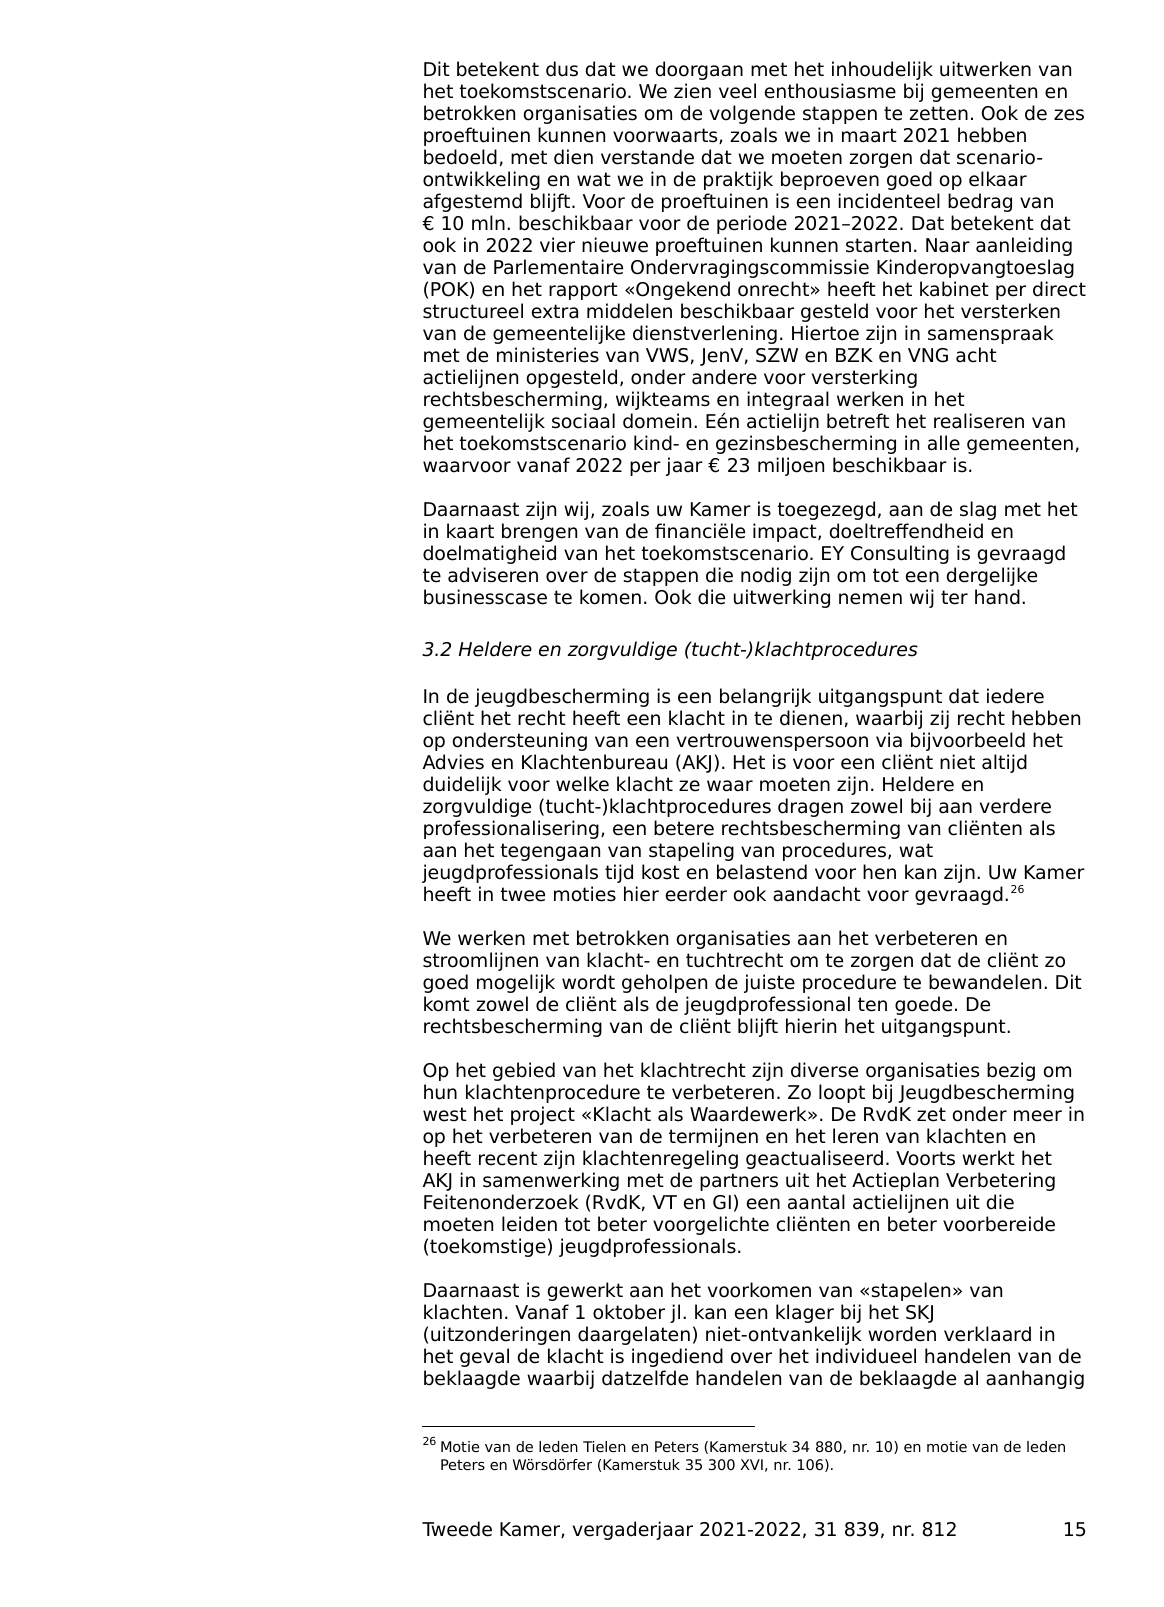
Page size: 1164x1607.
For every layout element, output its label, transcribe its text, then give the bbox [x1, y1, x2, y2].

text Daarnaast is gewerkt aan het voorkomen van «stapelen» van klachten. Vanaf 1 oktober jl. kan een klager bij het SKJ (uitzonderingen daargelaten) niet-ontvankelijk worden verklaard in het geval de klacht is ingediend over het individueel handelen van de beklaagde waarbij datzelfde handelen van de beklaagde al aanhangig [422, 1280, 1087, 1390]
text Op het gebied van het klachtrecht zijn diverse organisaties bezig om hun klachtenprocedure te verbeteren. Zo loopt bij Jeugdbescherming west het project «Klacht als Waardewerk». De RvdK zet onder meer in op het verbeteren van de termijnen en het leren van klachten en heeft recent zijn klachtenregeling geactualiseerd. Voorts werkt het AKJ in samenwerking met de partners uit het Actieplan Verbetering Feitenonderzoek (RvdK, VT en GI) een aantal actielijnen uit die moeten leiden tot beter voorgelichte cliënten en beter voorbereide (toekomstige) jeugdprofessionals. [422, 1060, 1087, 1258]
text In de jeugdbescherming is een belangrijk uitgangspunt dat iedere cliënt het recht heeft een klacht in te dienen, waarbij zij recht hebben op ondersteuning van een vertrouwenspersoon via bijvoorbeeld het Advies en Klachtenbureau (AKJ). Het is voor een cliënt niet altijd duidelijk voor welke klacht ze waar moeten zijn. Heldere en zorgvuldige (tucht-)klachtprocedures dragen zowel bij aan verdere professionalisering, een betere rechtsbescherming van cliënten als aan het tegengaan van stapeling van procedures, wat jeugdprofessionals tijd kost en belastend voor hen kan zijn. Uw Kamer heeft in twee moties hier eerder ook aandacht voor gevraagd. [422, 686, 1087, 906]
subtitle 3.2 Heldere en zorgvuldige (tucht-)klachtprocedures [422, 639, 1087, 661]
text Motie van de leden Tielen en Peters (Kamerstuk 34 880, nr. 10) en motie van de leden Peters en Wörsdörfer (Kamerstuk 35 300 XVI, nr. 106). [422, 1435, 1087, 1474]
text Daarnaast zijn wij, zoals uw Kamer is toegezegd, aan de slag met het in kaart brengen van de financiële impact, doeltreffendheid en doelmatigheid van het toekomstscenario. EY Consulting is gevraagd te adviseren over de stappen die nodig zijn om tot een dergelijke businesscase te komen. Ook die uitwerking nemen wij ter hand. [422, 499, 1087, 609]
text Dit betekent dus dat we doorgaan met het inhoudelijk uitwerken van het toekomstscenario. We zien veel enthousiasme bij gemeenten en betrokken organisaties om de volgende stappen te zetten. Ook de zes proeftuinen kunnen voorwaarts, zoals we in maart 2021 hebben bedoeld, met dien verstande dat we moeten zorgen dat scenario-ontwikkeling en wat we in de praktijk beproeven goed op elkaar afgestemd blijft. Voor de proeftuinen is een incidenteel bedrag van € 10 mln. beschikbaar voor de periode 2021–2022. Dat betekent dat ook in 2022 vier nieuwe proeftuinen kunnen starten. Naar aanleiding van de Parlementaire Ondervragingscommissie Kinderopvangtoeslag (POK) en het rapport «Ongekend onrecht» heeft het kabinet per direct structureel extra middelen beschikbaar gesteld voor het versterken van de gemeentelijke dienstverlening. Hiertoe zijn in samenspraak met de ministeries van VWS, JenV, SZW en BZK en VNG acht actielijnen opgesteld, onder andere voor versterking rechtsbescherming, wijkteams en integraal werken in het gemeentelijk sociaal domein. Eén actielijn betreft het realiseren van het toekomstscenario kind- en gezinsbescherming in alle gemeenten, waarvoor vanaf 2022 per jaar € 23 miljoen beschikbaar is. [422, 59, 1087, 477]
text We werken met betrokken organisaties aan het verbeteren en stroomlijnen van klacht- en tuchtrecht om te zorgen dat de cliënt zo goed mogelijk wordt geholpen de juiste procedure te bewandelen. Dit komt zowel de cliënt als de jeugdprofessional ten goede. De rechtsbescherming van de cliënt blijft hierin het uitgangspunt. [422, 928, 1087, 1038]
